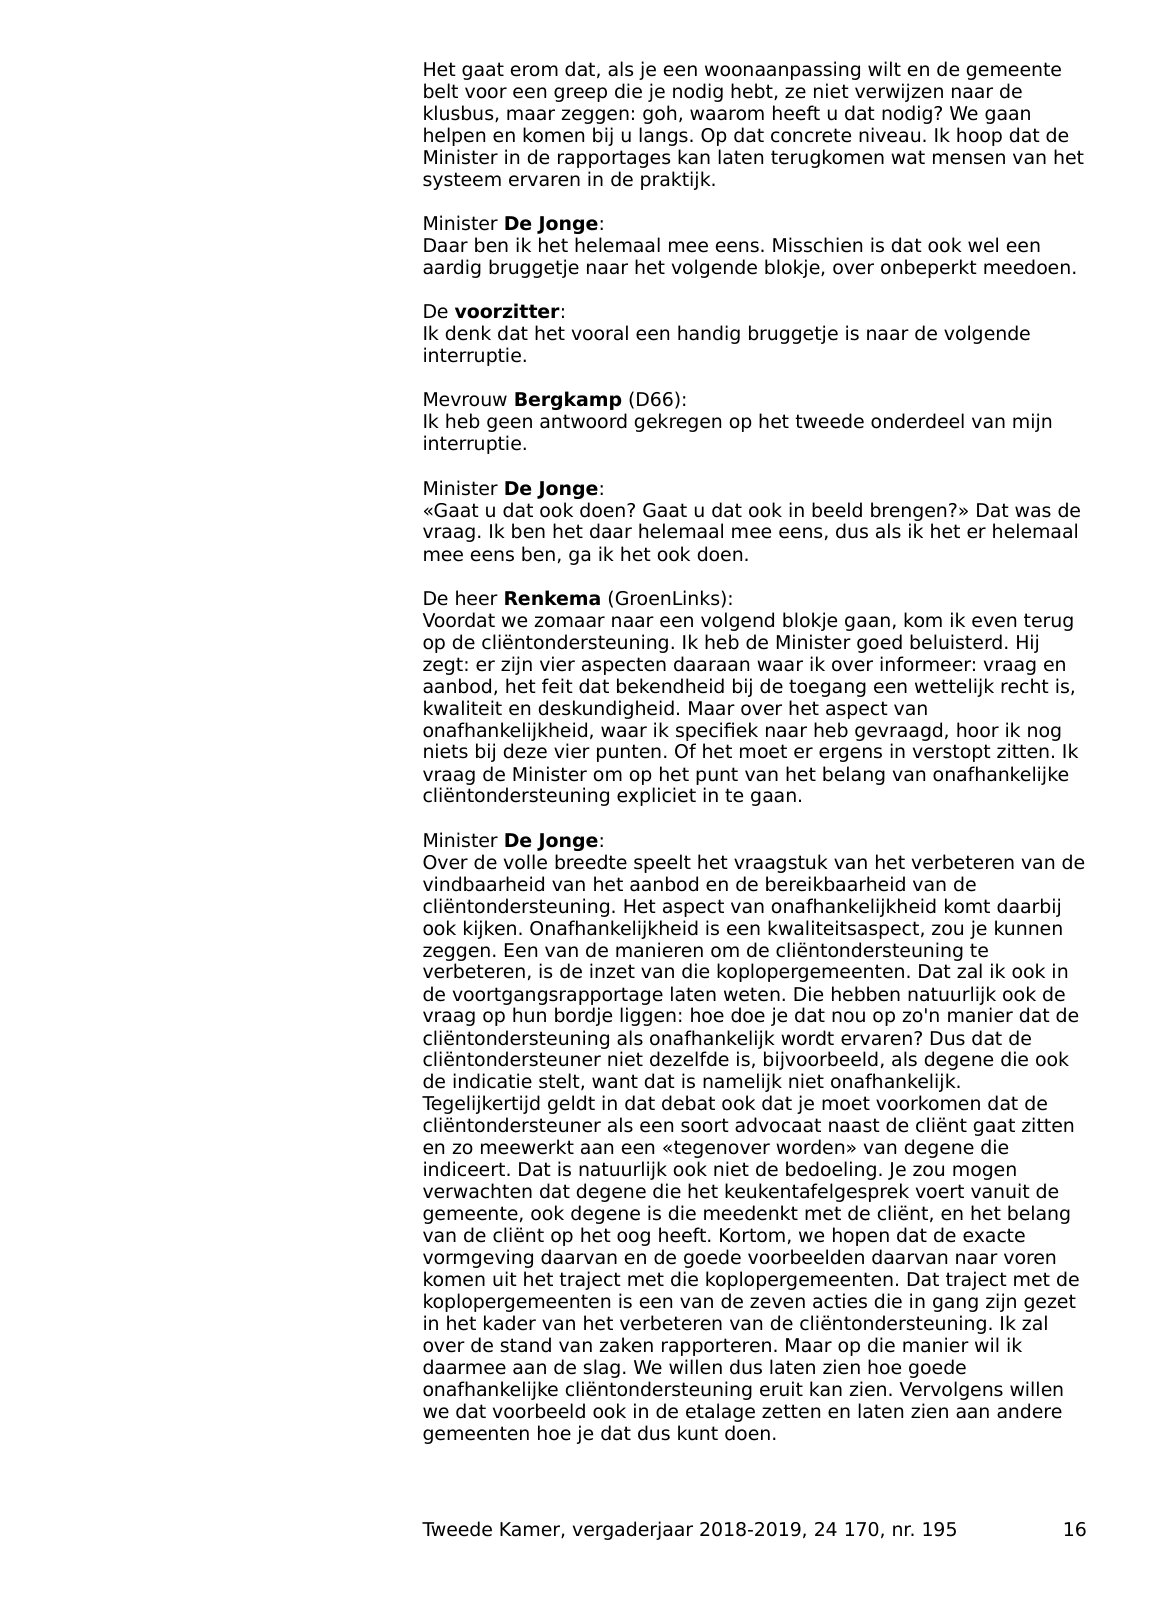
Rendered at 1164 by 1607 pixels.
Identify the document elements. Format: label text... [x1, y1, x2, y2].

text Minister De Jonge: [422, 477, 1087, 499]
text Minister De Jonge: [422, 829, 1087, 852]
text Ik denk dat het vooral een handig bruggetje is naar de volgende interruptie. [422, 323, 1087, 367]
text Het gaat erom dat, als je een woonaanpassing wilt en de gemeente belt voor een greep die je nodig hebt, ze niet verwijzen naar de klusbus, maar zeggen: goh, waarom heeft u dat nodig? We gaan helpen en komen bij u langs. Op dat concrete niveau. Ik hoop dat de Minister in de rapportages kan laten terugkomen wat mensen van het systeem ervaren in de praktijk. [422, 59, 1087, 191]
text De voorzitter: [422, 301, 1087, 323]
text Daar ben ik het helemaal mee eens. Misschien is dat ook wel een aardig bruggetje naar het volgende blokje, over onbeperkt meedoen. [422, 235, 1087, 279]
text Over de volle breedte speelt het vraagstuk van het verbeteren van de vindbaarheid van het aanbod en de bereikbaarheid van de cliëntondersteuning. Het aspect van onafhankelijkheid komt daarbij ook kijken. Onafhankelijkheid is een kwaliteitsaspect, zou je kunnen zeggen. Een van de manieren om de cliëntondersteuning te verbeteren, is de inzet van die koplopergemeenten. Dat zal ik ook in de voortgangsrapportage laten weten. Die hebben natuurlijk ook de vraag op hun bordje liggen: hoe doe je dat nou op zo'n manier dat de cliëntondersteuning als onafhankelijk wordt ervaren? Dus dat de cliëntondersteuner niet dezelfde is, bijvoorbeeld, als degene die ook de indicatie stelt, want dat is namelijk niet onafhankelijk. [422, 852, 1087, 1093]
text «Gaat u dat ook doen? Gaat u dat ook in beeld brengen?» Dat was de vraag. Ik ben het daar helemaal mee eens, dus als ik het er helemaal mee eens ben, ga ik het ook doen. [422, 499, 1087, 565]
text Ik heb geen antwoord gekregen op het tweede onderdeel van mijn interruptie. [422, 411, 1087, 455]
text Mevrouw Bergkamp (D66): [422, 389, 1087, 411]
text De heer Renkema (GroenLinks): [422, 588, 1087, 609]
text Tegelijkertijd geldt in dat debat ook dat je moet voorkomen dat de cliëntondersteuner als een soort advocaat naast de cliënt gaat zitten en zo meewerkt aan een «tegenover worden» van degene die indiceert. Dat is natuurlijk ook niet de bedoeling. Je zou mogen verwachten dat degene die het keukentafelgesprek voert vanuit de gemeente, ook degene is die meedenkt met de cliënt, en het belang van de cliënt op het oog heeft. Kortom, we hopen dat de exacte vormgeving daarvan en de goede voorbeelden daarvan naar voren komen uit het traject met die koplopergemeenten. Dat traject met de koplopergemeenten is een van de zeven acties die in gang zijn gezet in het kader van het verbeteren van de cliëntondersteuning. Ik zal over de stand van zaken rapporteren. Maar op die manier wil ik daarmee aan de slag. We willen dus laten zien hoe goede onafhankelijke cliëntondersteuning eruit kan zien. Vervolgens willen we dat voorbeeld ook in de etalage zetten en laten zien aan andere gemeenten hoe je dat dus kunt doen. [422, 1093, 1087, 1445]
text Minister De Jonge: [422, 213, 1087, 235]
text Voordat we zomaar naar een volgend blokje gaan, kom ik even terug op de cliëntondersteuning. Ik heb de Minister goed beluisterd. Hij zegt: er zijn vier aspecten daaraan waar ik over informeer: vraag en aanbod, het feit dat bekendheid bij de toegang een wettelijk recht is, kwaliteit en deskundigheid. Maar over het aspect van onafhankelijkheid, waar ik specifiek naar heb gevraagd, hoor ik nog niets bij deze vier punten. Of het moet er ergens in verstopt zitten. Ik vraag de Minister om op het punt van het belang van onafhankelijke cliëntondersteuning expliciet in te gaan. [422, 609, 1087, 807]
